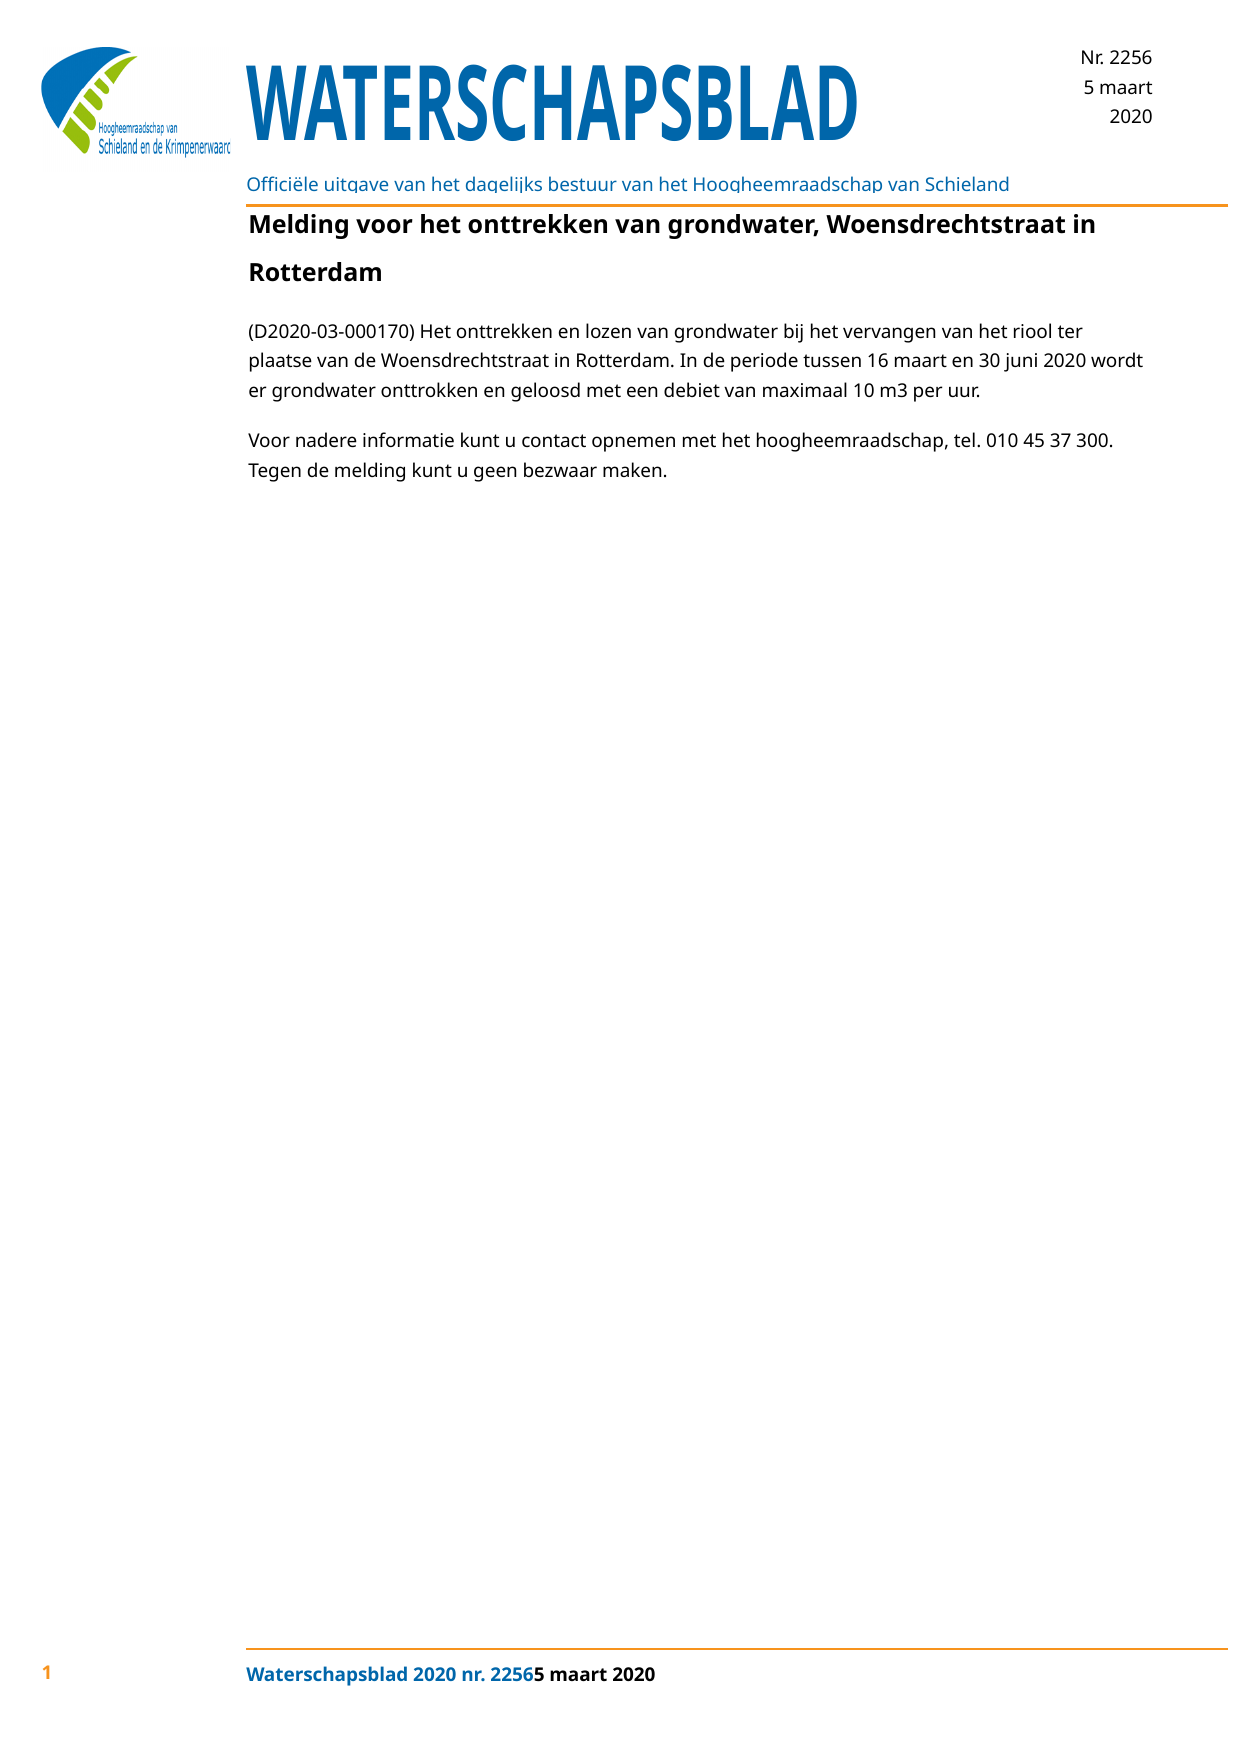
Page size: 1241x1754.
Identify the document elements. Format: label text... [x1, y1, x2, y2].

text Voor nadere informatie kunt u contact opnemen met het hoogheemraadschap, tel. 010 45 37 300. Tegen de melding kunt u geen bezwaar maken. [248, 427, 1152, 483]
text Melding voor het onttrekken van grondwater, Woensdrechtstraat in Rotterdam [248, 207, 1152, 288]
text (D2020-03-000170) Het onttrekken en lozen van grondwater bij het vervangen van het riool ter plaatse van de Woensdrechtstraat in Rotterdam. In de periode tussen 16 maart en 30 juni 2020 wordt er grondwater onttrokken en geloosd met een debiet van maximaal 10 m3 per uur. [248, 318, 1152, 403]
picture [41, 47, 231, 172]
